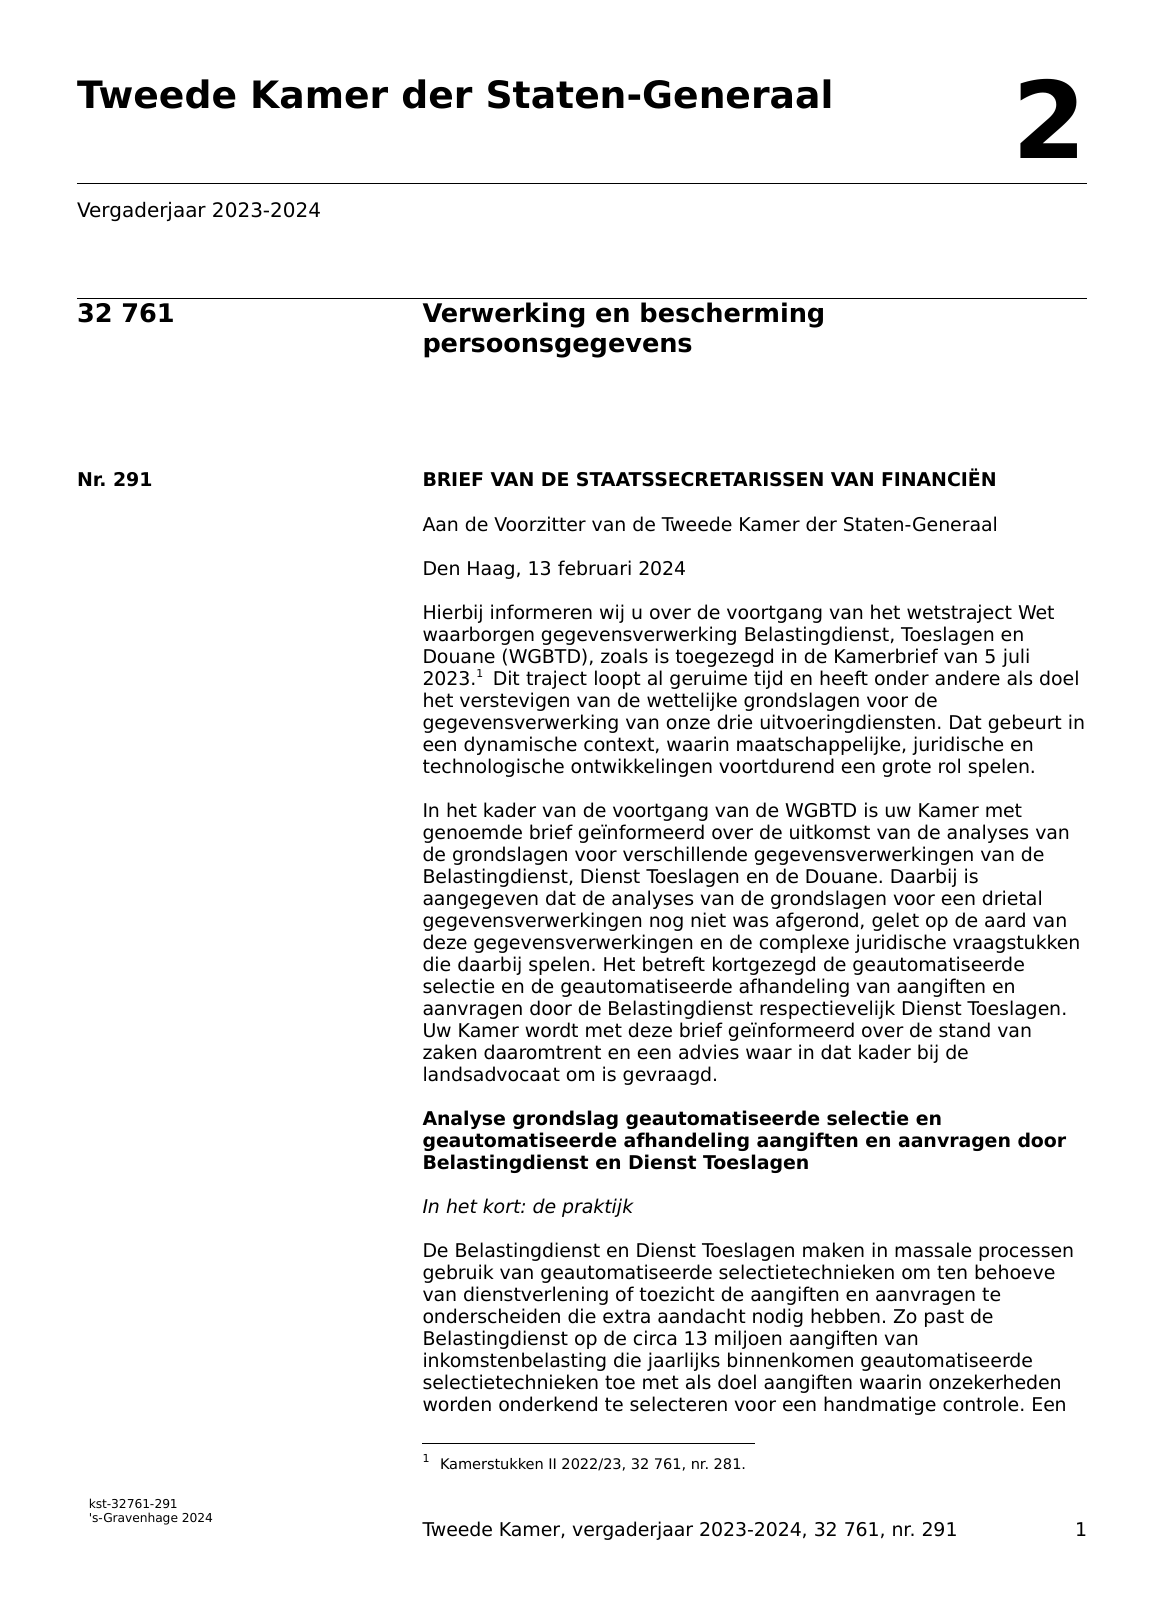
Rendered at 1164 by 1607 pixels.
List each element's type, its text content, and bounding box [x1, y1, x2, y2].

table_cell Vergaderjaar 2023-2024 [77, 184, 1087, 298]
text De Belastingdienst en Dienst Toeslagen maken in massale processen gebruik van geautomatiseerde selectietechnieken om ten behoeve van dienstverlening of toezicht de aangiften en aanvragen te onderscheiden die extra aandacht nodig hebben. Zo past de Belastingdienst op de circa 13 miljoen aangiften van inkomstenbelasting die jaarlijks binnenkomen geautomatiseerde selectietechnieken toe met als doel aangiften waarin onzekerheden worden onderkend te selecteren voor een handmatige controle. Een [422, 1240, 1087, 1416]
subtitle 32 761 Verwerking en bescherming persoonsgegevens [77, 299, 1087, 358]
text Hierbij informeren wij u over de voortgang van het wetstraject Wet waarborgen gegevensverwerking Belastingdienst, Toeslagen en Douane (WGBTD), zoals is toegezegd in de Kamerbrief van 5 juli 2023. Dit traject loopt al geruime tijd en heeft onder andere als doel het verstevigen van de wettelijke grondslagen voor de gegevensverwerking van onze drie uitvoeringdiensten. Dat gebeurt in een dynamische context, waarin maatschappelijke, juridische en technologische ontwikkelingen voortdurend een grote rol spelen. [422, 602, 1087, 778]
subtitle Nr. 291 BRIEF VAN DE STAATSSECRETARISSEN VAN FINANCIËN [77, 469, 1087, 491]
text In het kader van de voortgang van de WGBTD is uw Kamer met genoemde brief geïnformeerd over de uitkomst van de analyses van de grondslagen voor verschillende gegevensverwerkingen van de Belastingdienst, Dienst Toeslagen en de Douane. Daarbij is aangegeven dat de analyses van de grondslagen voor een drietal gegevensverwerkingen nog niet was afgerond, gelet op de aard van deze gegevensverwerkingen en de complexe juridische vraagstukken die daarbij spelen. Het betreft kortgezegd de geautomatiseerde selectie en de geautomatiseerde afhandeling van aangiften en aanvragen door de Belastingdienst respectievelijk Dienst Toeslagen. Uw Kamer wordt met deze brief geïnformeerd over de stand van zaken daaromtrent en een advies waar in dat kader bij de landsadvocaat om is gevraagd. [422, 800, 1087, 1086]
table_header 2 [886, 59, 1087, 183]
subtitle In het kort: de praktijk [422, 1196, 1087, 1218]
table_header Tweede Kamer der Staten-Generaal [77, 59, 886, 183]
text kst-32761-291 [88, 1497, 323, 1511]
text Kamerstukken II 2022/23, 32 761, nr. 281. [422, 1452, 1087, 1474]
subtitle Analyse grondslag geautomatiseerde selectie en geautomatiseerde afhandeling aangiften en aanvragen door Belastingdienst en Dienst Toeslagen [422, 1108, 1087, 1174]
text Den Haag, 13 februari 2024 [422, 558, 1087, 580]
text Aan de Voorzitter van de Tweede Kamer der Staten-Generaal [422, 513, 1087, 536]
text 's-Gravenhage 2024 [88, 1511, 323, 1525]
